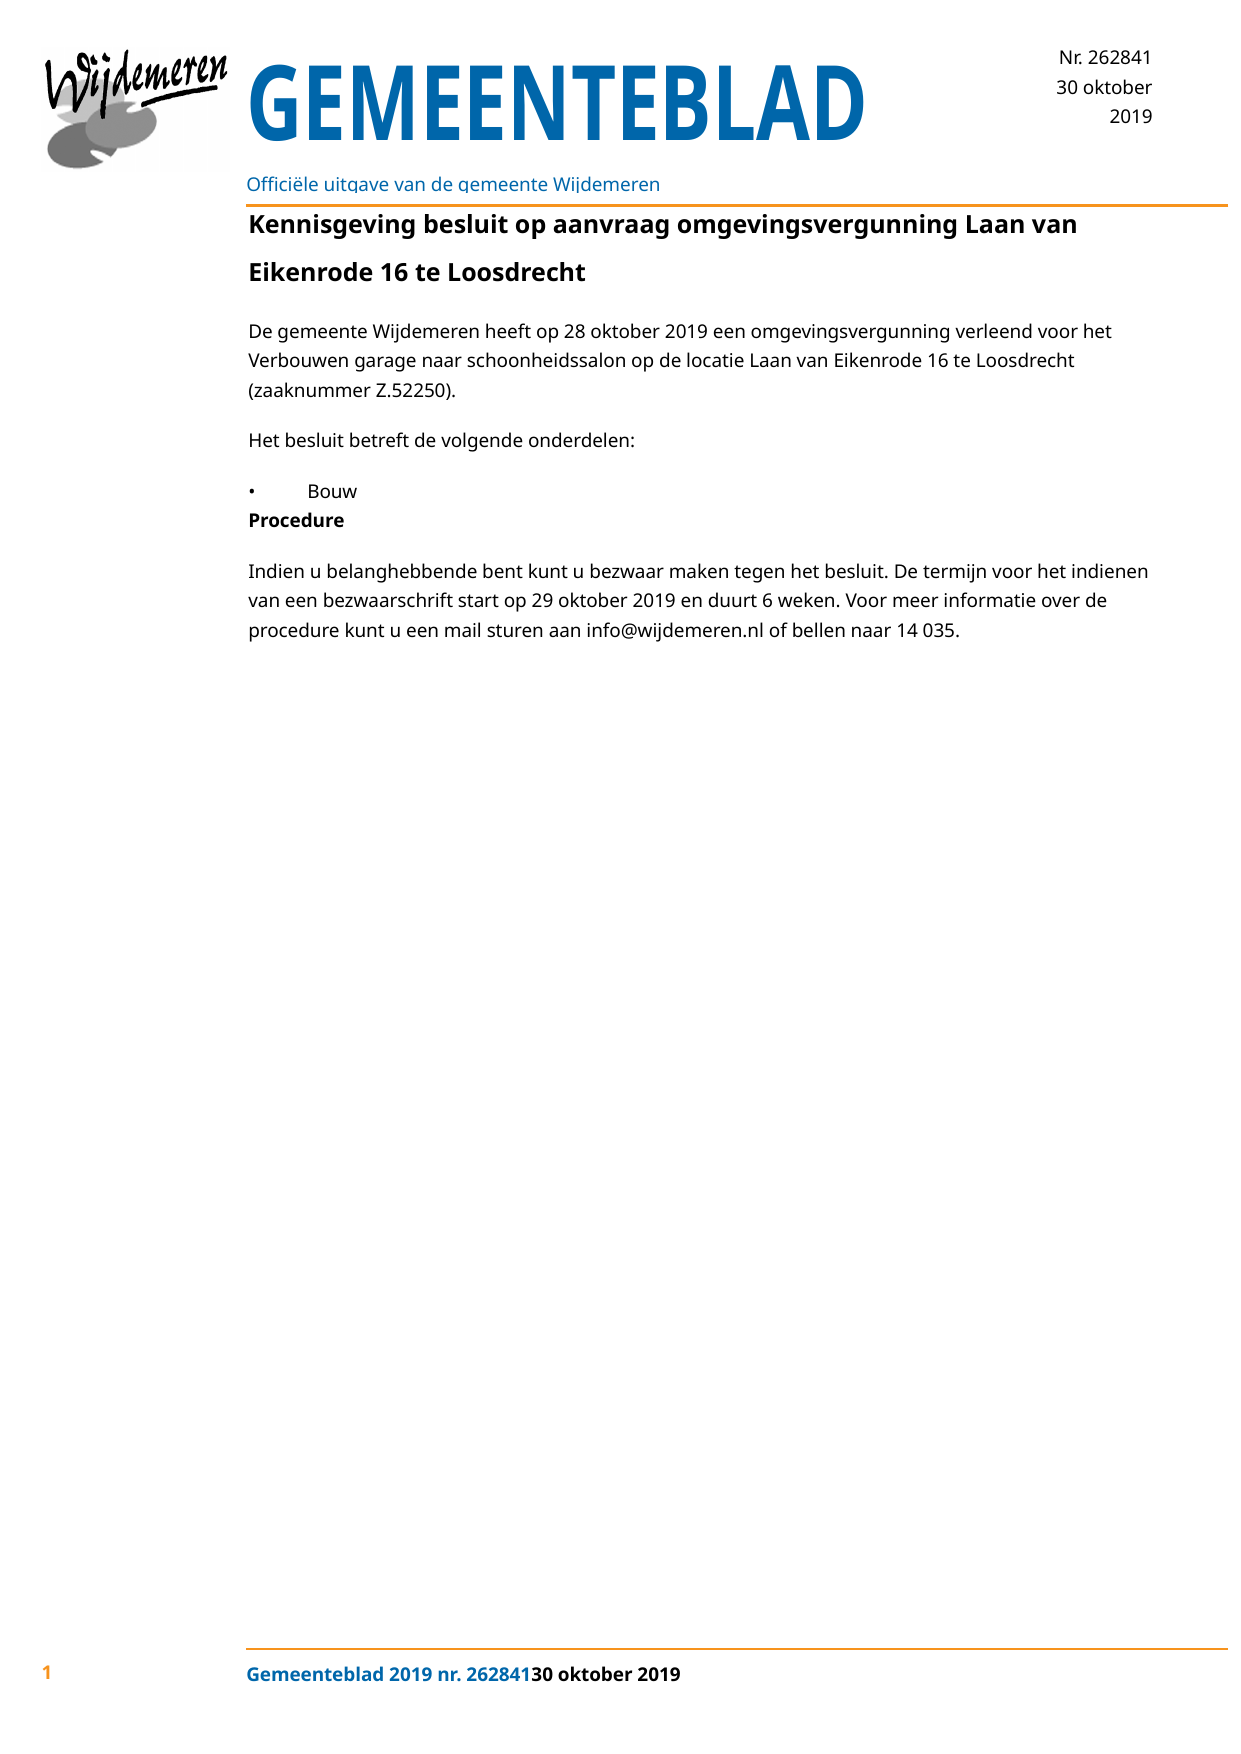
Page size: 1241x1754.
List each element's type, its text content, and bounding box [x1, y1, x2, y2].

text Het besluit betreft de volgende onderdelen: [248, 427, 1152, 453]
list Bouw [248, 478, 1152, 504]
text Indien u belanghebbende bent kunt u bezwaar maken tegen het besluit. De termijn voor het indienen van een bezwaarschrift start op 29 oktober 2019 en duurt 6 weken. Voor meer informatie over de procedure kunt u een mail sturen aan info@wijdemeren.nl of bellen naar 14 035. [248, 558, 1152, 643]
text De gemeente Wijdemeren heeft op 28 oktober 2019 een omgevingsvergunning verleend voor het Verbouwen garage naar schoonheidssalon op de locatie Laan van Eikenrode 16 te Loosdrecht (zaaknummer Z.52250). [248, 318, 1152, 403]
text Procedure [248, 507, 1152, 533]
text Kennisgeving besluit op aanvraag omgevingsvergunning Laan van Eikenrode 16 te Loosdrecht [248, 207, 1152, 288]
picture [41, 47, 231, 172]
